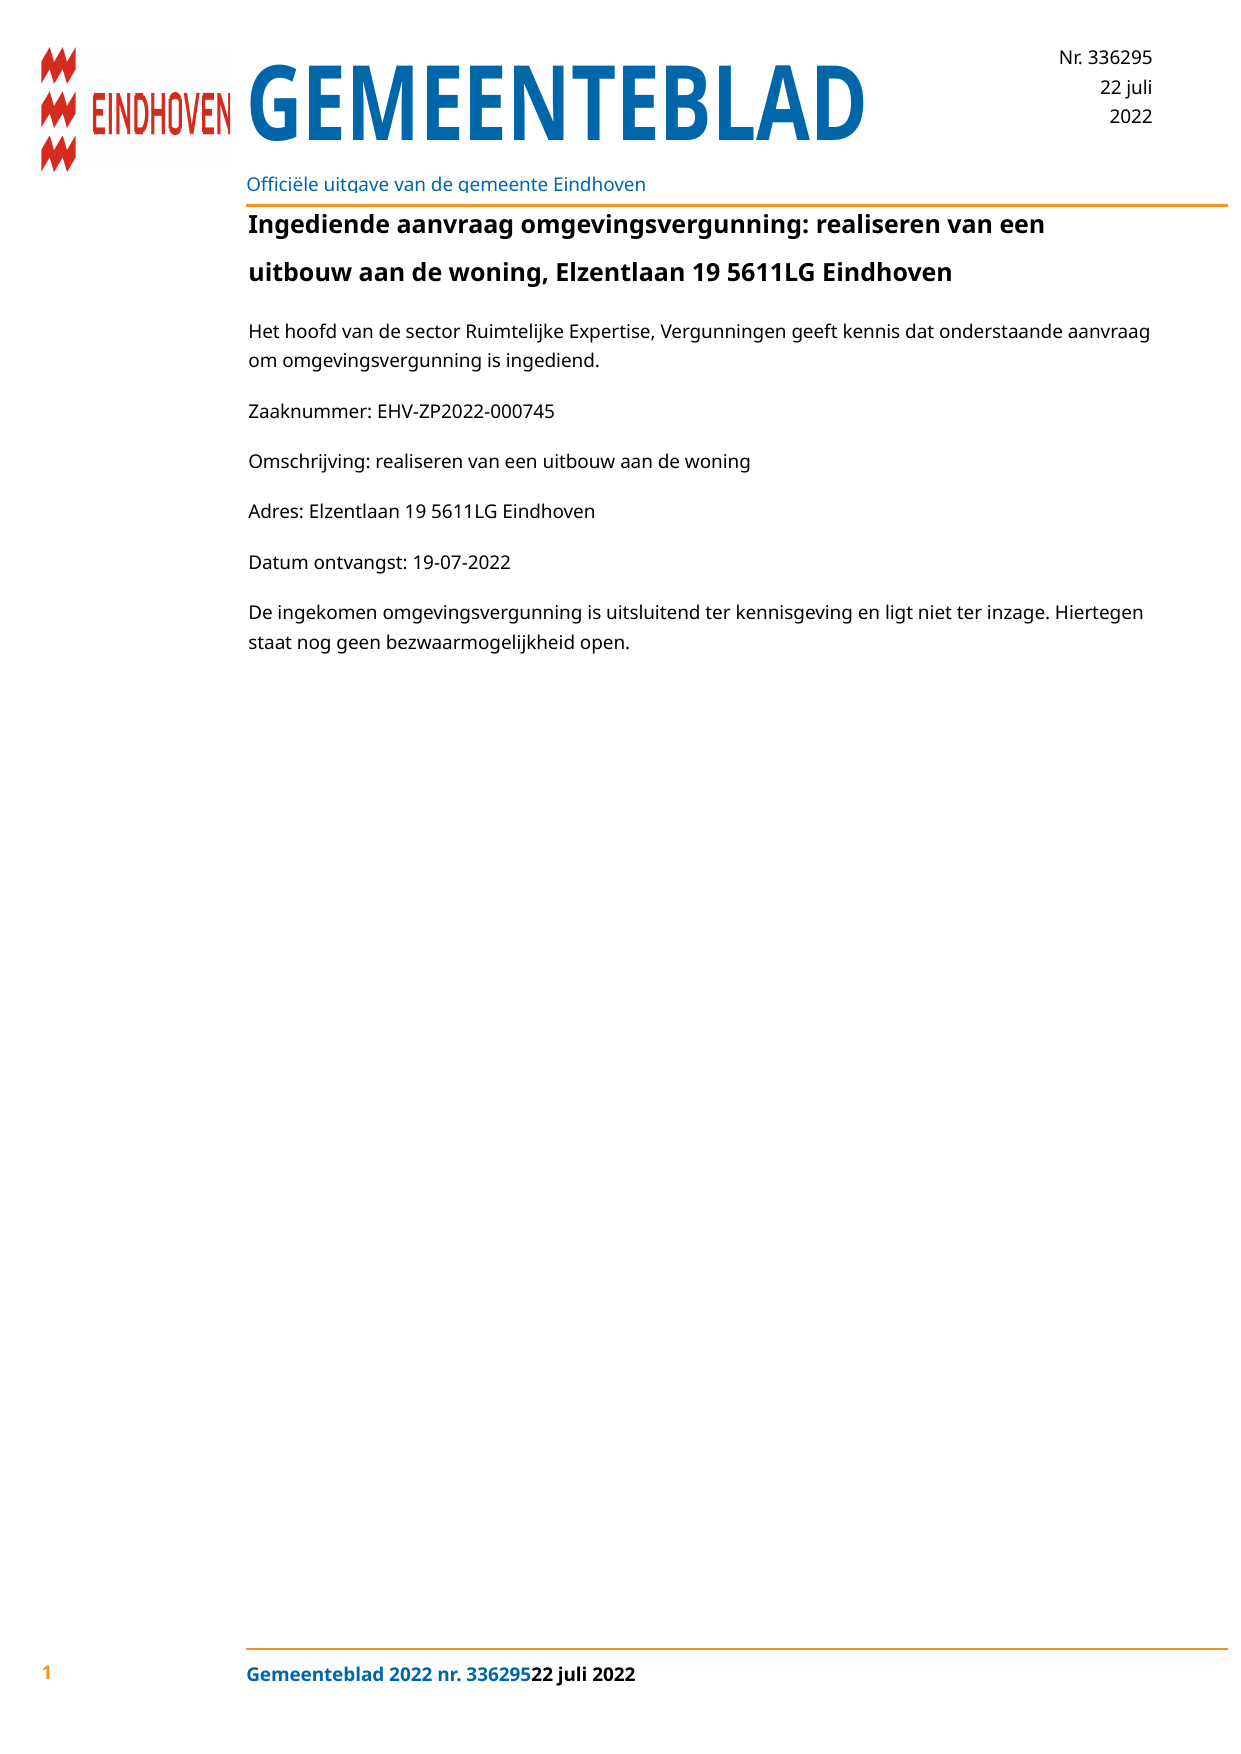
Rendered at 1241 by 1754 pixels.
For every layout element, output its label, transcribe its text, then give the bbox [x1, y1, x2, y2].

text Datum ontvangst: 19-07-2022 [248, 549, 1152, 575]
text Zaaknummer: EHV-ZP2022-000745 [248, 398, 1152, 424]
text Ingediende aanvraag omgevingsvergunning: realiseren van een uitbouw aan de woning, Elzentlaan 19 5611LG Eindhoven [248, 207, 1152, 288]
picture [41, 47, 231, 172]
text De ingekomen omgevingsvergunning is uitsluitend ter kennisgeving en ligt niet ter inzage. Hiertegen staat nog geen bezwaarmogelijkheid open. [248, 599, 1152, 655]
text Omschrijving: realiseren van een uitbouw aan de woning [248, 448, 1152, 474]
text Adres: Elzentlaan 19 5611LG Eindhoven [248, 499, 1152, 524]
text Het hoofd van de sector Ruimtelijke Expertise, Vergunningen geeft kennis dat onderstaande aanvraag om omgevingsvergunning is ingediend. [248, 318, 1152, 373]
